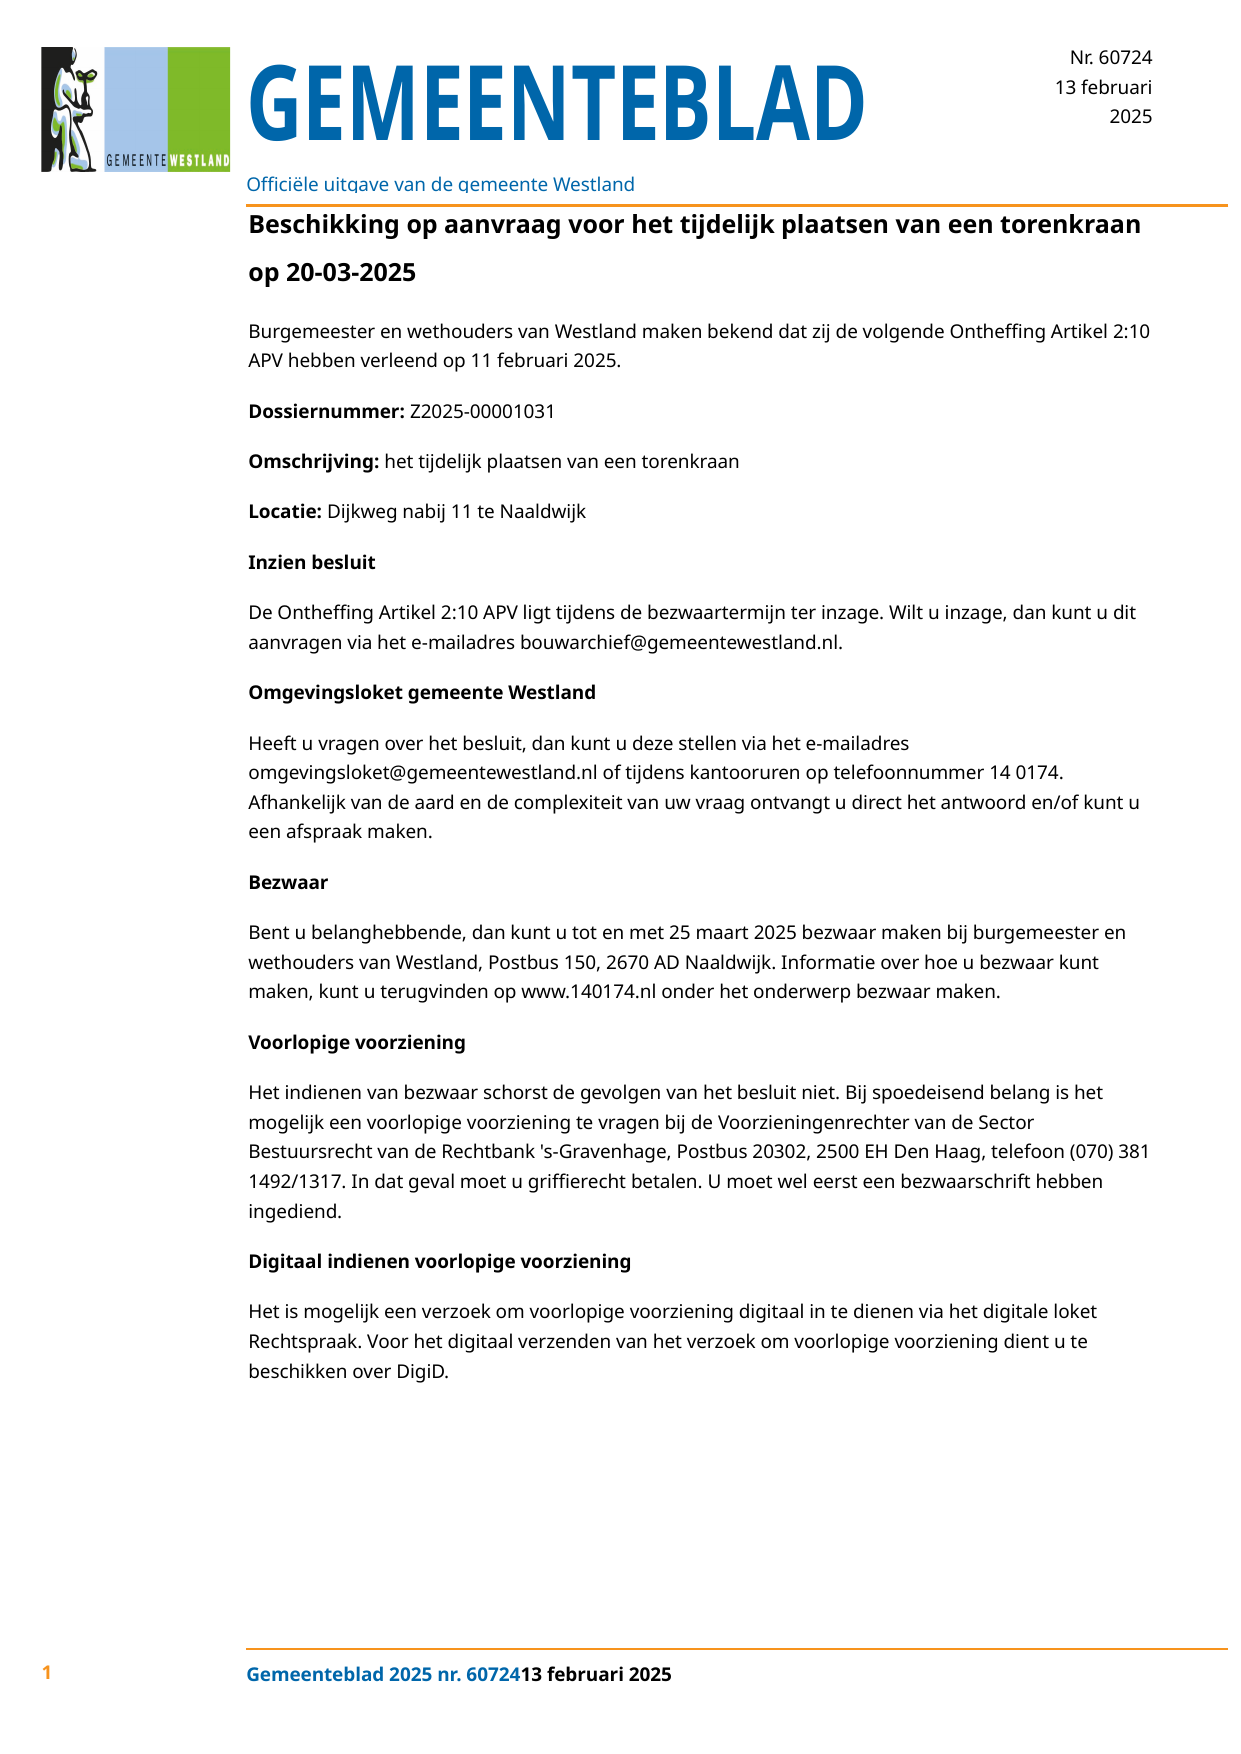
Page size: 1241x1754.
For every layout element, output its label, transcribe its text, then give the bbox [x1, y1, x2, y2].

text Heeft u vragen over het besluit, dan kunt u deze stellen via het e-mailadres omgevingsloket@gemeentewestland.nl of tijdens kantooruren op telefoonnummer 14 0174. Afhankelijk van de aard en de complexiteit van uw vraag ontvangt u direct het antwoord en/of kunt u een afspraak maken. [248, 730, 1152, 844]
text Beschikking op aanvraag voor het tijdelijk plaatsen van een torenkraan op 20-03-2025 [248, 207, 1152, 288]
text Omschrijving: het tijdelijk plaatsen van een torenkraan [248, 448, 1152, 474]
picture [41, 47, 231, 172]
text De Ontheffing Artikel 2:10 APV ligt tijdens de bezwaartermijn ter inzage. Wilt u inzage, dan kunt u dit aanvragen via het e-mailadres bouwarchief@gemeentewestland.nl. [248, 599, 1152, 655]
text Voorlopige voorziening [248, 1029, 1152, 1055]
text Bezwaar [248, 869, 1152, 895]
text Het is mogelijk een verzoek om voorlopige voorziening digitaal in te dienen via het digitale loket Rechtspraak. Voor het digitaal verzenden van het verzoek om voorlopige voorziening dient u te beschikken over DigiD. [248, 1299, 1152, 1384]
text Bent u belanghebbende, dan kunt u tot en met 25 maart 2025 bezwaar maken bij burgemeester en wethouders van Westland, Postbus 150, 2670 AD Naaldwijk. Informatie over hoe u bezwaar kunt maken, kunt u terugvinden op www.140174.nl onder het onderwerp bezwaar maken. [248, 919, 1152, 1004]
text Dossiernummer: Z2025-00001031 [248, 398, 1152, 424]
text Inzien besluit [248, 549, 1152, 575]
text Digitaal indienen voorlopige voorziening [248, 1248, 1152, 1274]
text Burgemeester en wethouders van Westland maken bekend dat zij de volgende Ontheffing Artikel 2:10 APV hebben verleend op 11 februari 2025. [248, 318, 1152, 373]
text Omgevingsloket gemeente Westland [248, 679, 1152, 705]
text Het indienen van bezwaar schorst de gevolgen van het besluit niet. Bij spoedeisend belang is het mogelijk een voorlopige voorziening te vragen bij de Voorzieningenrechter van de Sector Bestuursrecht van de Rechtbank 's-Gravenhage, Postbus 20302, 2500 EH Den Haag, telefoon (070) 381 1492/1317. In dat geval moet u griffierecht betalen. U moet wel eerst een bezwaarschrift hebben ingediend. [248, 1079, 1152, 1224]
text Locatie: Dijkweg nabij 11 te Naaldwijk [248, 499, 1152, 524]
